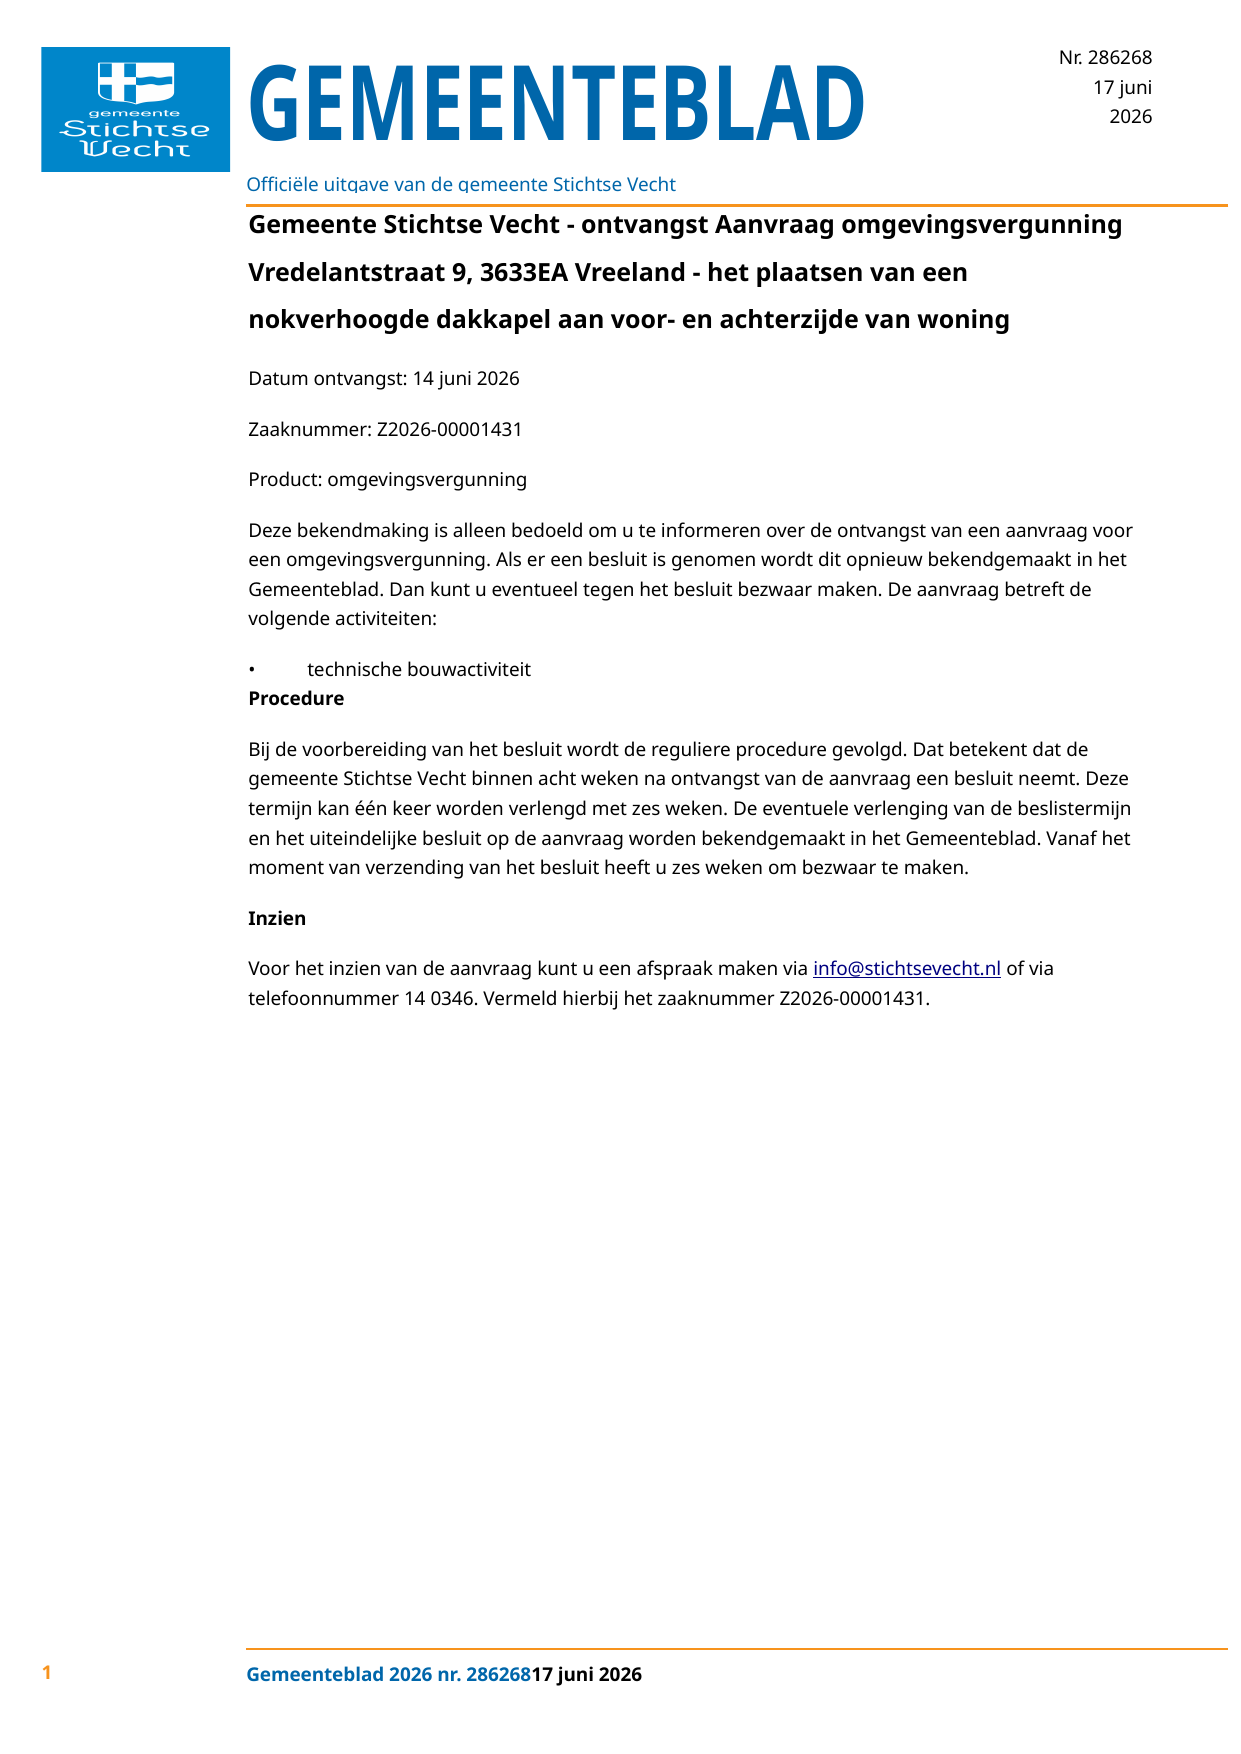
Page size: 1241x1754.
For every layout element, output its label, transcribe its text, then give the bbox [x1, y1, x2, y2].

text Zaaknummer: Z2026-00001431 [248, 416, 1152, 442]
text Procedure [248, 686, 1152, 711]
text Bij de voorbereiding van het besluit wordt de reguliere procedure gevolgd. Dat betekent dat de gemeente Stichtse Vecht binnen acht weken na ontvangst van de aanvraag een besluit neemt. Deze termijn kan één keer worden verlengd met zes weken. De eventuele verlenging van de beslistermijn en het uiteindelijke besluit op de aanvraag worden bekendgemaakt in het Gemeenteblad. Vanaf het moment van verzending van het besluit heeft u zes weken om bezwaar te maken. [248, 736, 1152, 880]
picture [137, 63, 174, 103]
text Voor het inzien van de aanvraag kunt u een afspraak maken via info@stichtsevecht.nl of via telefoonnummer 14 0346. Vermeld hierbij het zaaknummer Z2026-00001431. [248, 955, 1152, 1010]
list technische bouwactiviteit [248, 656, 1152, 682]
text Gemeente Stichtse Vecht - ontvangst Aanvraag omgevingsvergunning Vredelantstraat 9, 3633EA Vreeland - het plaatsen van een nokverhoogde dakkapel aan voor- en achterzijde van woning [248, 207, 1152, 336]
picture [99, 63, 135, 101]
text Product: omgevingsvergunning [248, 466, 1152, 492]
text Inzien [248, 905, 1152, 930]
text Deze bekendmaking is alleen bedoeld om u te informeren over de ontvangst van een aanvraag voor een omgevingsvergunning. Als er een besluit is genomen wordt dit opnieuw bekendgemaakt in het Gemeenteblad. Dan kunt u eventueel tegen het besluit bezwaar maken. De aanvraag betreft de volgende activiteiten: [248, 517, 1152, 631]
text Datum ontvangst: 14 juni 2026 [248, 366, 1152, 391]
